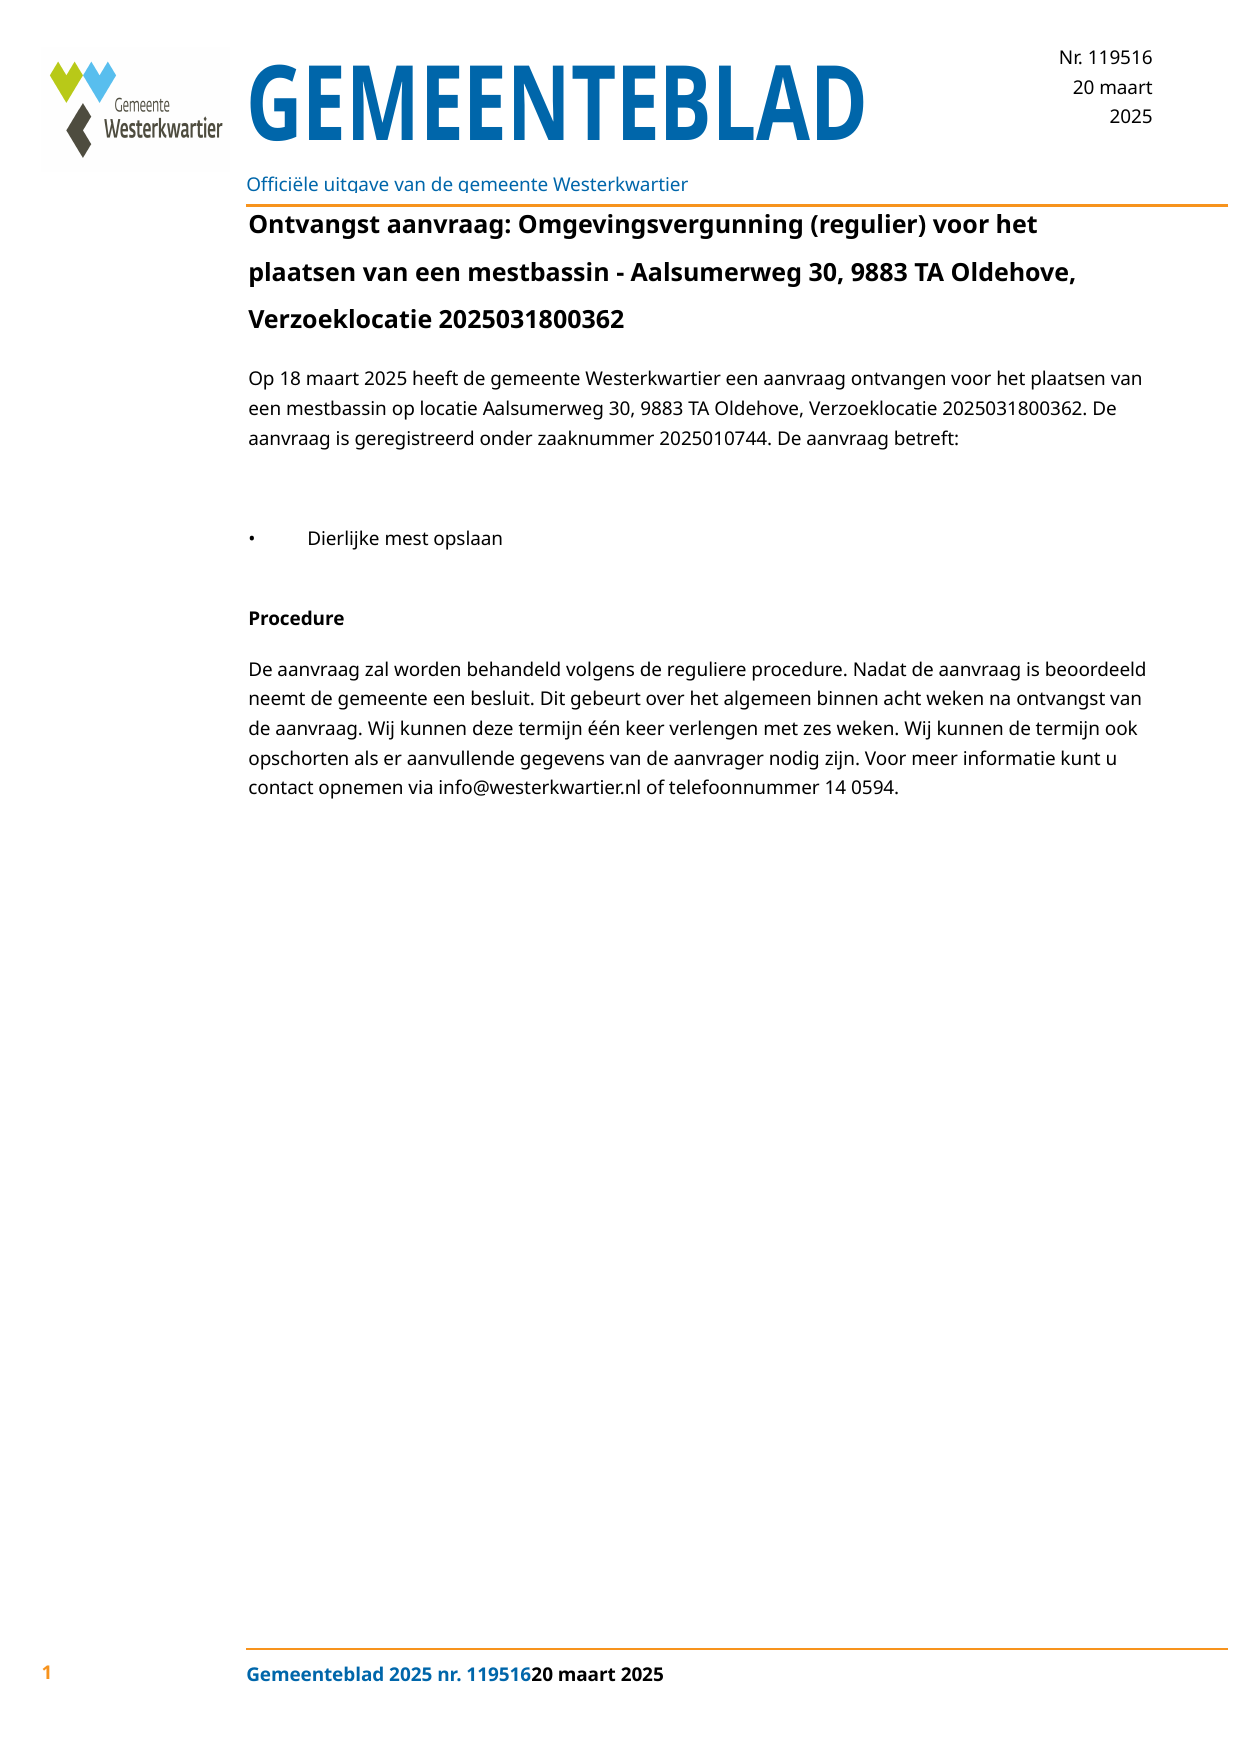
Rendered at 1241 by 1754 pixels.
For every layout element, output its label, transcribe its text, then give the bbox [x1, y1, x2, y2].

text Op 18 maart 2025 heeft de gemeente Westerkwartier een aanvraag ontvangen voor het plaatsen van een mestbassin op locatie Aalsumerweg 30, 9883 TA Oldehove, Verzoeklocatie 2025031800362. De aanvraag is geregistreerd onder zaaknummer 2025010744. De aanvraag betreft: [248, 366, 1152, 450]
picture [41, 47, 231, 172]
text De aanvraag zal worden behandeld volgens de reguliere procedure. Nadat de aanvraag is beoordeeld neemt de gemeente een besluit. Dit gebeurt over het algemeen binnen acht weken na ontvangst van de aanvraag. Wij kunnen deze termijn één keer verlengen met zes weken. Wij kunnen de termijn ook opschorten als er aanvullende gegevens van de aanvrager nodig zijn. Voor meer informatie kunt u contact opnemen via info@westerkwartier.nl of telefoonnummer 14 0594. [248, 656, 1152, 800]
text Procedure [248, 606, 1152, 631]
list Dierlijke mest opslaan [248, 526, 1152, 551]
text Ontvangst aanvraag: Omgevingsvergunning (regulier) voor het plaatsen van een mestbassin - Aalsumerweg 30, 9883 TA Oldehove, Verzoeklocatie 2025031800362 [248, 207, 1152, 336]
